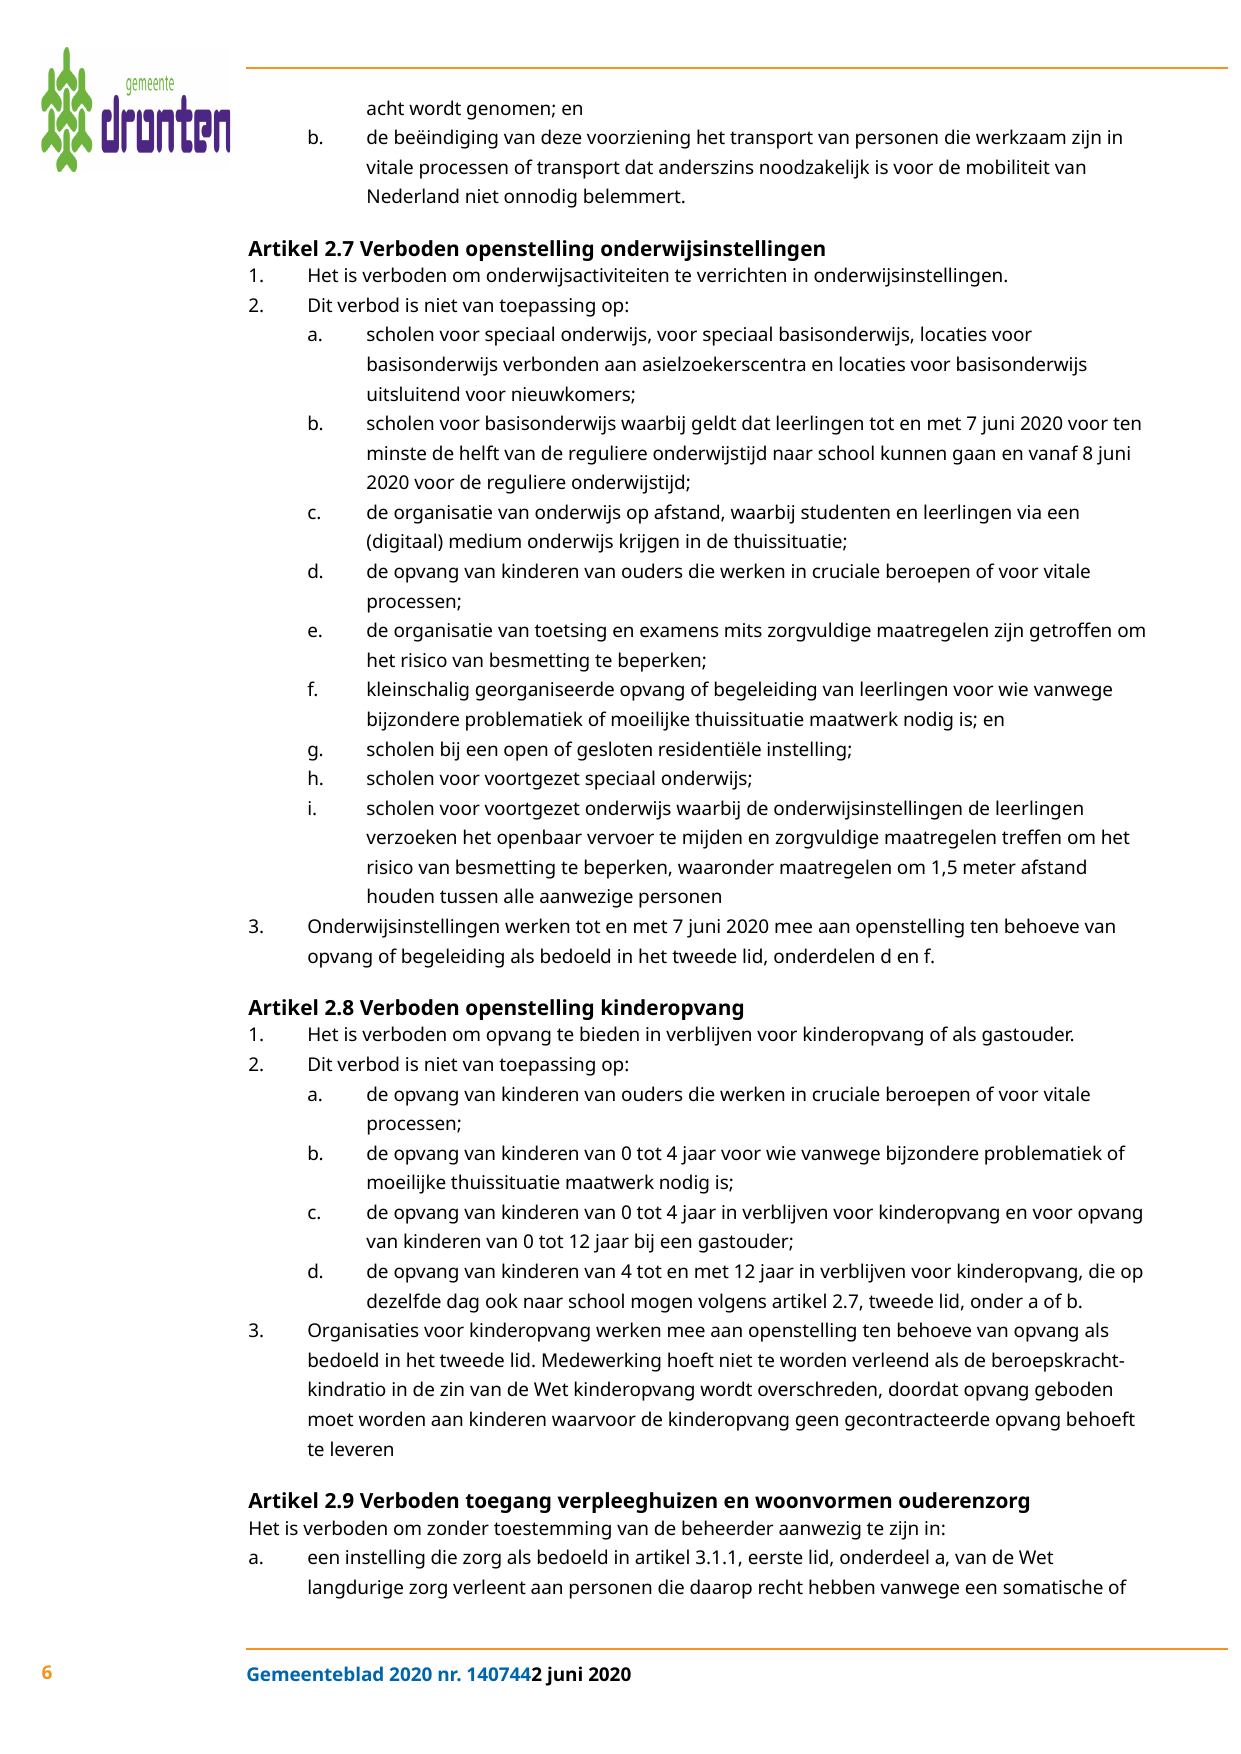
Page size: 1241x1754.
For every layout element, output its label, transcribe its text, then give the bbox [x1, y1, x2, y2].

list kleinschalig georganiseerde opvang of begeleiding van leerlingen voor wie vanwege bijzondere problematiek of moeilijke thuissituatie maatwerk nodig is; en [307, 677, 1152, 732]
list de opvang van kinderen van 0 tot 4 jaar voor wie vanwege bijzondere problematiek of moeilijke thuissituatie maatwerk nodig is; [307, 1140, 1152, 1195]
list Dit verbod is niet van toepassing op: [248, 1051, 1152, 1077]
list scholen bij een open of gesloten residentiële instelling; [307, 736, 1152, 761]
list een instelling die zorg als bedoeld in artikel 3.1.1, eerste lid, onderdeel a, van de Wet langdurige zorg verleent aan personen die daarop recht hebben vanwege een somatische of [248, 1544, 1152, 1599]
text Artikel 2.8 Verboden openstelling kinderopvang [248, 993, 1152, 1022]
text Het is verboden om zonder toestemming van de beheerder aanwezig te zijn in: [248, 1515, 1152, 1540]
list de opvang van kinderen van 4 tot en met 12 jaar in verblijven voor kinderopvang, die op dezelfde dag ook naar school mogen volgens artikel 2.7, tweede lid, onder a of b. [307, 1258, 1152, 1314]
list de opvang van kinderen van ouders die werken in cruciale beroepen of voor vitale processen; [307, 558, 1152, 613]
list de organisatie van toetsing en examens mits zorgvuldige maatregelen zijn getroffen om het risico van besmetting te beperken; [307, 617, 1152, 673]
list Onderwijsinstellingen werken tot en met 7 juni 2020 mee aan openstelling ten behoeve van opvang of begeleiding als bedoeld in het tweede lid, onderdelen d en f. [248, 913, 1152, 968]
list de beëindiging van deze voorziening het transport van personen die werkzaam zijn in vitale processen of transport dat anderszins noodzakelijk is voor de mobiliteit van Nederland niet onnodig belemmert. [307, 124, 1152, 209]
list Organisaties voor kinderopvang werken mee aan openstelling ten behoeve van opvang als bedoeld in het tweede lid. Medewerking hoeft niet te worden verleend als de beroepskracht-kindratio in de zin van de Wet kinderopvang wordt overschreden, doordat opvang geboden moet worden aan kinderen waarvoor de kinderopvang geen gecontracteerde opvang behoeft te leveren [248, 1317, 1152, 1462]
list de organisatie van onderwijs op afstand, waarbij studenten en leerlingen via een (digitaal) medium onderwijs krijgen in de thuissituatie; [307, 499, 1152, 554]
list de opvang van kinderen van ouders die werken in cruciale beroepen of voor vitale processen; [307, 1081, 1152, 1136]
list scholen voor voortgezet speciaal onderwijs; [307, 765, 1152, 791]
list de opvang van kinderen van 0 tot 4 jaar in verblijven voor kinderopvang en voor opvang van kinderen van 0 tot 12 jaar bij een gastouder; [307, 1199, 1152, 1254]
list scholen voor speciaal onderwijs, voor speciaal basisonderwijs, locaties voor basisonderwijs verbonden aan asielzoekerscentra en locaties voor basisonderwijs uitsluitend voor nieuwkomers; [307, 322, 1152, 406]
list Het is verboden om opvang te bieden in verblijven voor kinderopvang of als gastouder. [248, 1022, 1152, 1047]
list Het is verboden om onderwijsactiviteiten te verrichten in onderwijsinstellingen. [248, 262, 1152, 288]
text Artikel 2.7 Verboden openstelling onderwijsinstellingen [248, 234, 1152, 262]
list scholen voor basisonderwijs waarbij geldt dat leerlingen tot en met 7 juni 2020 voor ten minste de helft van de reguliere onderwijstijd naar school kunnen gaan en vanaf 8 juni 2020 voor de reguliere onderwijstijd; [307, 410, 1152, 495]
picture [41, 47, 231, 172]
list scholen voor voortgezet onderwijs waarbij de onderwijsinstellingen de leerlingen verzoeken het openbaar vervoer te mijden en zorgvuldige maatregelen treffen om het risico van besmetting te beperken, waaronder maatregelen om 1,5 meter afstand houden tussen alle aanwezige personen [307, 795, 1152, 909]
list Dit verbod is niet van toepassing op: [248, 292, 1152, 318]
list acht wordt genomen; en [307, 95, 1152, 121]
text Artikel 2.9 Verboden toegang verpleeghuizen en woonvormen ouderenzorg [248, 1486, 1152, 1515]
